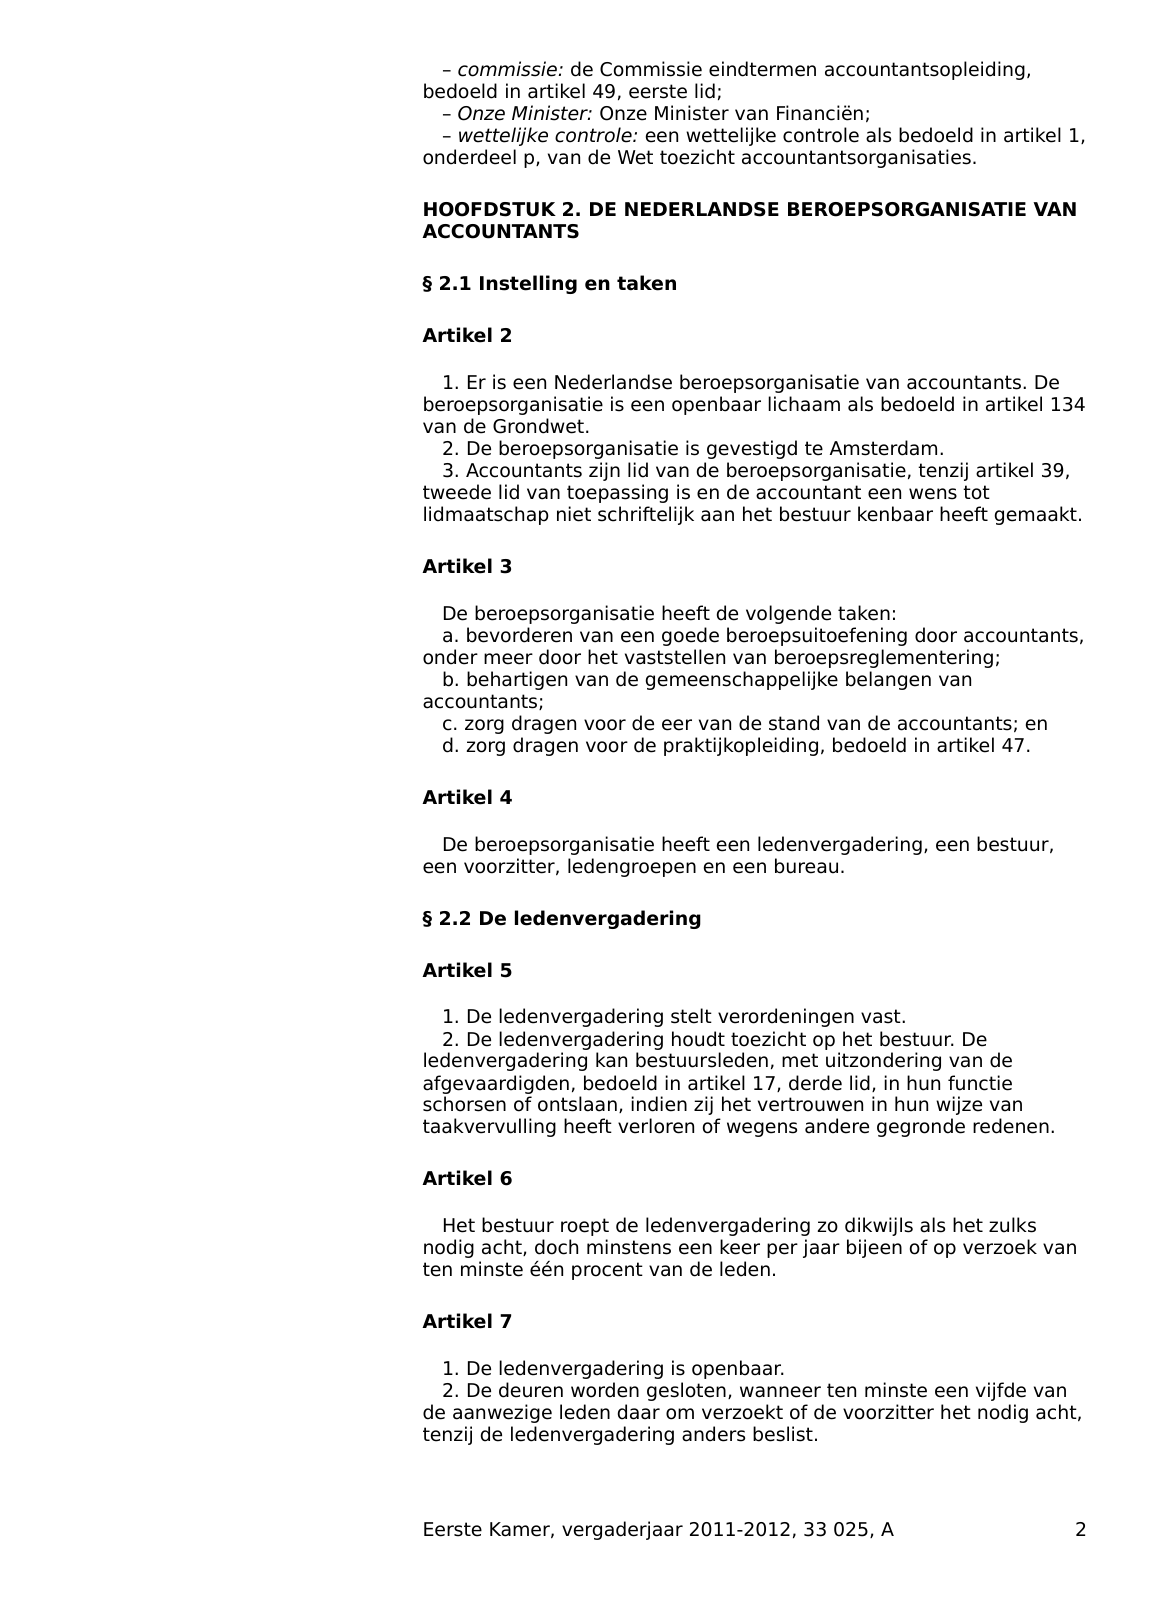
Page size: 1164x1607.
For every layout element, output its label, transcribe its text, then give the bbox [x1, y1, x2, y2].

subtitle HOOFDSTUK 2. DE NEDERLANDSE BEROEPSORGANISATIE VAN ACCOUNTANTS [422, 199, 1087, 243]
subtitle § 2.1 Instelling en taken [422, 273, 1087, 295]
text 1. De ledenvergadering is openbaar. [422, 1358, 1087, 1380]
subtitle Artikel 5 [422, 959, 1087, 981]
text De beroepsorganisatie heeft de volgende taken: [422, 603, 1087, 625]
subtitle Artikel 7 [422, 1311, 1087, 1333]
text a. bevorderen van een goede beroepsuitoefening door accountants, onder meer door het vaststellen van beroepsreglementering; [422, 625, 1087, 669]
subtitle Artikel 2 [422, 325, 1087, 347]
text Het bestuur roept de ledenvergadering zo dikwijls als het zulks nodig acht, doch minstens een keer per jaar bijeen of op verzoek van ten minste één procent van de leden. [422, 1215, 1087, 1281]
text 2. De beroepsorganisatie is gevestigd te Amsterdam. [422, 438, 1087, 460]
text 2. De ledenvergadering houdt toezicht op het bestuur. De ledenvergadering kan bestuursleden, met uitzondering van de afgevaardigden, bedoeld in artikel 17, derde lid, in hun functie schorsen of ontslaan, indien zij het vertrouwen in hun wijze van taakvervulling heeft verloren of wegens andere gegronde redenen. [422, 1028, 1087, 1138]
subtitle Artikel 3 [422, 556, 1087, 578]
text b. behartigen van de gemeenschappelijke belangen van accountants; [422, 669, 1087, 713]
text – wettelijke controle: een wettelijke controle als bedoeld in artikel 1, onderdeel p, van de Wet toezicht accountantsorganisaties. [422, 125, 1087, 169]
text 2. De deuren worden gesloten, wanneer ten minste een vijfde van de aanwezige leden daar om verzoekt of de voorzitter het nodig acht, tenzij de ledenvergadering anders beslist. [422, 1380, 1087, 1446]
subtitle Artikel 4 [422, 787, 1087, 808]
text De beroepsorganisatie heeft een ledenvergadering, een bestuur, een voorzitter, ledengroepen en een bureau. [422, 833, 1087, 877]
text – Onze Minister: Onze Minister van Financiën; [422, 103, 1087, 125]
text d. zorg dragen voor de praktijkopleiding, bedoeld in artikel 47. [422, 734, 1087, 757]
text 1. Er is een Nederlandse beroepsorganisatie van accountants. De beroepsorganisatie is een openbaar lichaam als bedoeld in artikel 134 van de Grondwet. [422, 372, 1087, 438]
text – commissie: de Commissie eindtermen accountantsopleiding, bedoeld in artikel 49, eerste lid; [422, 59, 1087, 103]
text 1. De ledenvergadering stelt verordeningen vast. [422, 1006, 1087, 1028]
text 3. Accountants zijn lid van de beroepsorganisatie, tenzij artikel 39, tweede lid van toepassing is en de accountant een wens tot lidmaatschap niet schriftelijk aan het bestuur kenbaar heeft gemaakt. [422, 460, 1087, 526]
subtitle § 2.2 De ledenvergadering [422, 907, 1087, 929]
text c. zorg dragen voor de eer van de stand van de accountants; en [422, 713, 1087, 734]
subtitle Artikel 6 [422, 1168, 1087, 1190]
